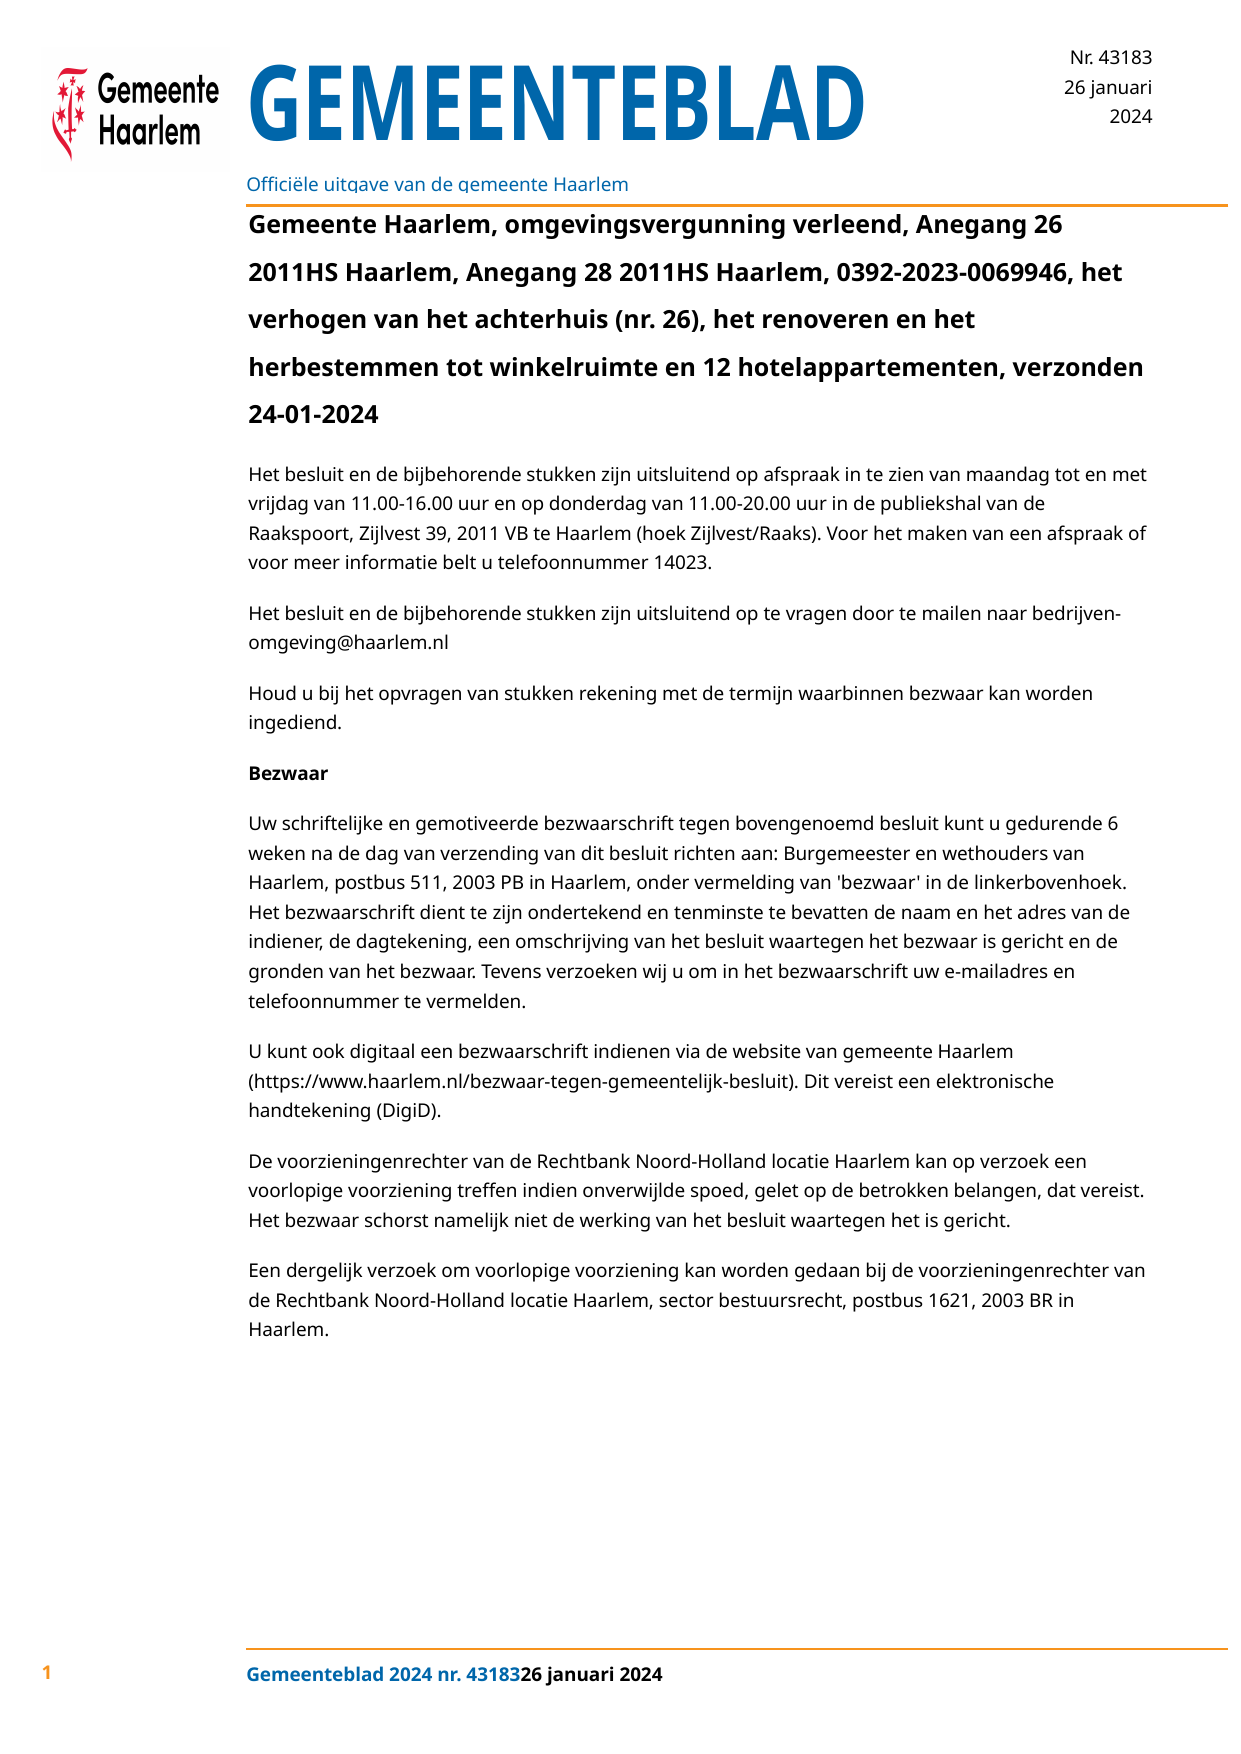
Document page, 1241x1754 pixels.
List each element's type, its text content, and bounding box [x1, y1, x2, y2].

text Houd u bij het opvragen van stukken rekening met de termijn waarbinnen bezwaar kan worden ingediend. [248, 680, 1152, 735]
text Bezwaar [248, 760, 1152, 786]
text Gemeente Haarlem, omgevingsvergunning verleend, Anegang 26 2011HS Haarlem, Anegang 28 2011HS Haarlem, 0392-2023-0069946, het verhogen van het achterhuis (nr. 26), het renoveren en het herbestemmen tot winkelruimte en 12 hotelappartementen, verzonden 24-01-2024 [248, 207, 1152, 431]
text Het besluit en de bijbehorende stukken zijn uitsluitend op te vragen door te mailen naar bedrijven-omgeving@haarlem.nl [248, 600, 1152, 655]
text U kunt ook digitaal een bezwaarschrift indienen via de website van gemeente Haarlem (https://www.haarlem.nl/bezwaar-tegen-gemeentelijk-besluit). Dit vereist een elektronische handtekening (DigiD). [248, 1038, 1152, 1123]
text De voorzieningenrechter van de Rechtbank Noord-Holland locatie Haarlem kan op verzoek een voorlopige voorziening treffen indien onverwijlde spoed, gelet op de betrokken belangen, dat vereist. Het bezwaar schorst namelijk niet de werking van het besluit waartegen het is gericht. [248, 1148, 1152, 1233]
picture [41, 47, 231, 172]
text Uw schriftelijke en gemotiveerde bezwaarschrift tegen bovengenoemd besluit kunt u gedurende 6 weken na de dag van verzending van dit besluit richten aan: Burgemeester en wethouders van Haarlem, postbus 511, 2003 PB in Haarlem, onder vermelding van 'bezwaar' in de linkerbovenhoek. Het bezwaarschrift dient te zijn ondertekend en tenminste te bevatten de naam en het adres van de indiener, de dagtekening, een omschrijving van het besluit waartegen het bezwaar is gericht en de gronden van het bezwaar. Tevens verzoeken wij u om in het bezwaarschrift uw e-mailadres en telefoonnummer te vermelden. [248, 810, 1152, 1013]
text Het besluit en de bijbehorende stukken zijn uitsluitend op afspraak in te zien van maandag tot en met vrijdag van 11.00-16.00 uur en op donderdag van 11.00-20.00 uur in de publiekshal van de Raakspoort, Zijlvest 39, 2011 VB te Haarlem (hoek Zijlvest/Raaks). Voor het maken van een afspraak of voor meer informatie belt u telefoonnummer 14023. [248, 461, 1152, 575]
text Een dergelijk verzoek om voorlopige voorziening kan worden gedaan bij de voorzieningenrechter van de Rechtbank Noord-Holland locatie Haarlem, sector bestuursrecht, postbus 1621, 2003 BR in Haarlem. [248, 1257, 1152, 1342]
